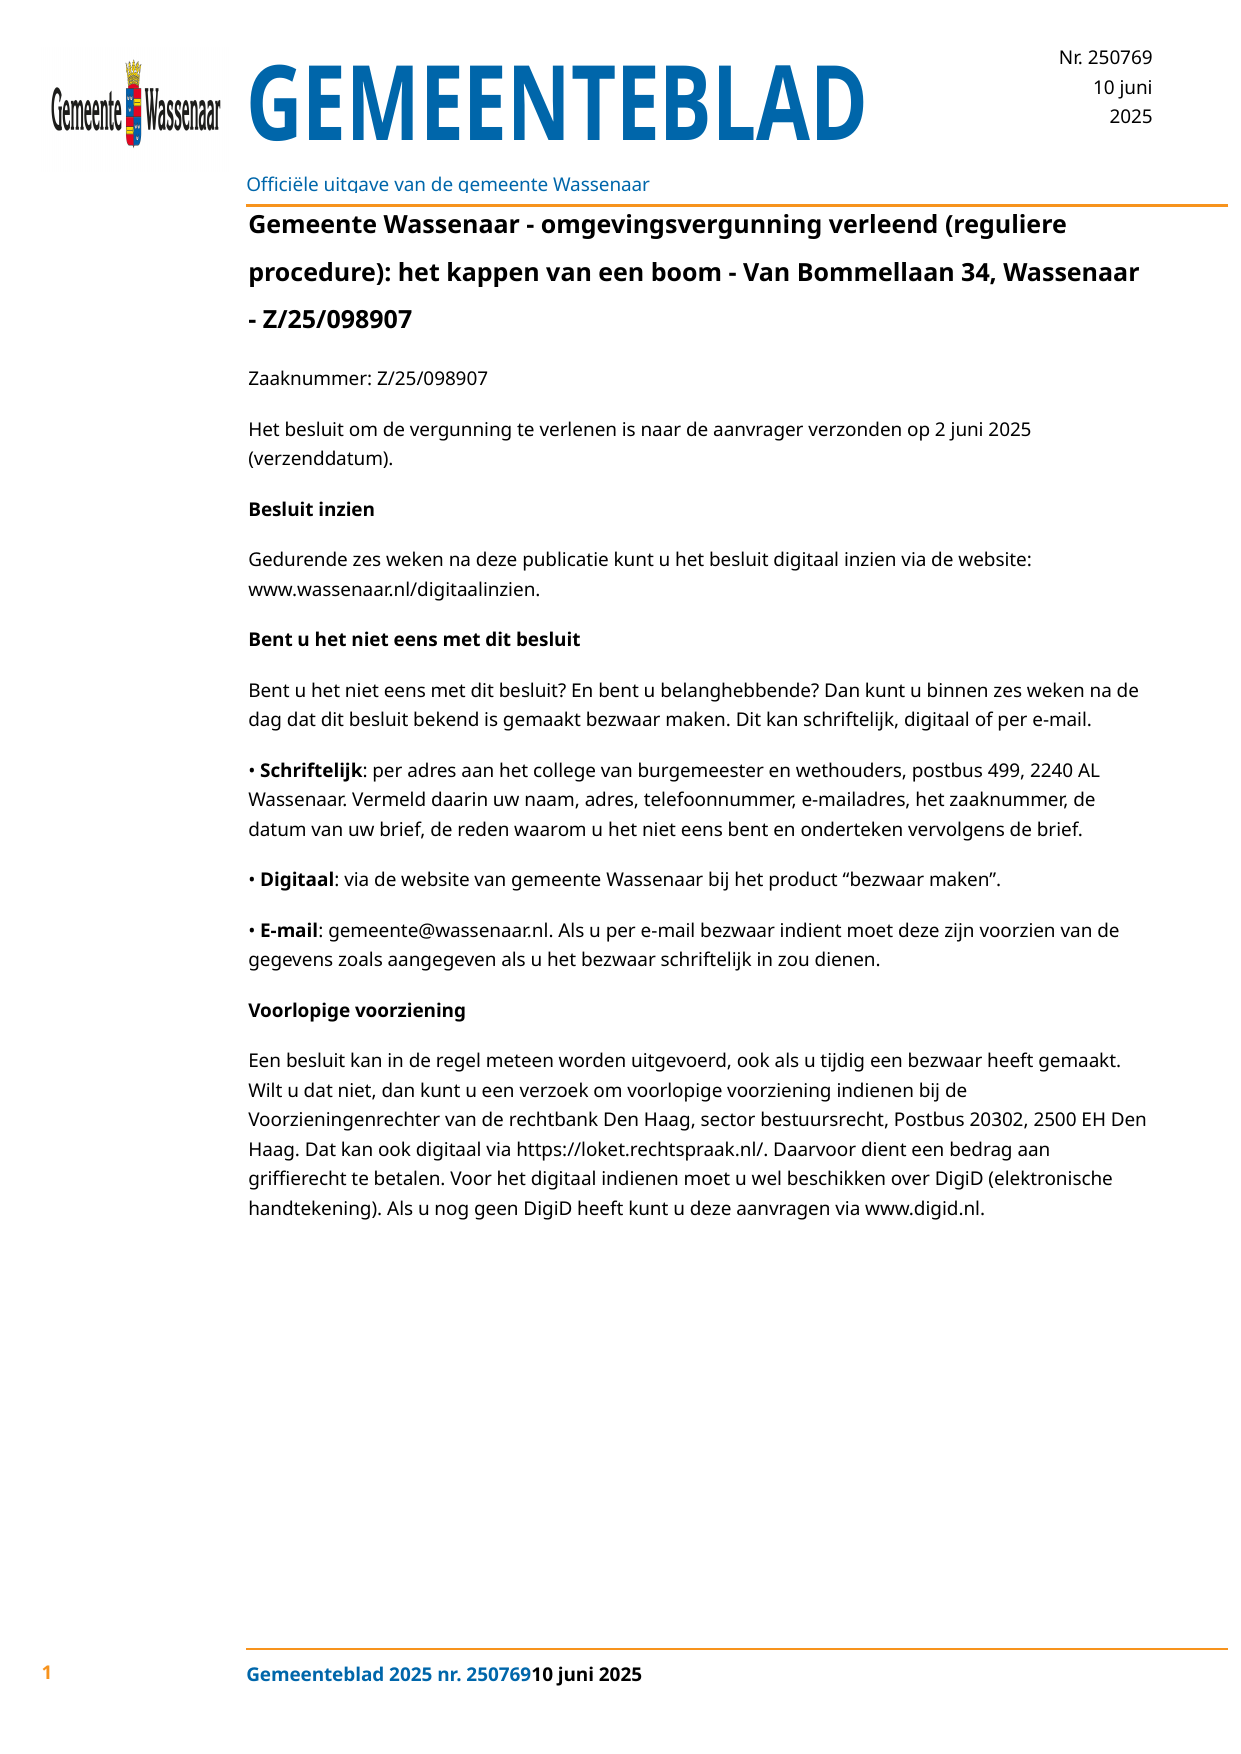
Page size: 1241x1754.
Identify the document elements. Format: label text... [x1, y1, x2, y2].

text Gedurende zes weken na deze publicatie kunt u het besluit digitaal inzien via de website: www.wassenaar.nl/digitaalinzien. [248, 546, 1152, 602]
text Een besluit kan in de regel meteen worden uitgevoerd, ook als u tijdig een bezwaar heeft gemaakt. Wilt u dat niet, dan kunt u een verzoek om voorlopige voorziening indienen bij de Voorzieningenrechter van de rechtbank Den Haag, sector bestuursrecht, Postbus 20302, 2500 EH Den Haag. Dat kan ook digitaal via https://loket.rechtspraak.nl/. Daarvoor dient een bedrag aan griffierecht te betalen. Voor het digitaal indienen moet u wel beschikken over DigiD (elektronische handtekening). Als u nog geen DigiD heeft kunt u deze aanvragen via www.digid.nl. [248, 1047, 1152, 1221]
text Bent u het niet eens met dit besluit [248, 626, 1152, 652]
text Gemeente Wassenaar - omgevingsvergunning verleend (reguliere procedure): het kappen van een boom - Van Bommellaan 34, Wassenaar - Z/25/098907 [248, 207, 1152, 336]
text • E-mail: gemeente@wassenaar.nl. Als u per e-mail bezwaar indient moet deze zijn voorzien van de gegevens zoals aangegeven als u het bezwaar schriftelijk in zou dienen. [248, 917, 1152, 972]
text • Digitaal: via de website van gemeente Wassenaar bij het product “bezwaar maken”. [248, 866, 1152, 892]
text Zaaknummer: Z/25/098907 [248, 366, 1152, 391]
text Besluit inzien [248, 496, 1152, 522]
text Voorlopige voorziening [248, 997, 1152, 1022]
text Bent u het niet eens met dit besluit? En bent u belanghebbende? Dan kunt u binnen zes weken na de dag dat dit besluit bekend is gemaakt bezwaar maken. Dit kan schriftelijk, digitaal of per e-mail. [248, 677, 1152, 732]
text Het besluit om de vergunning te verlenen is naar de aanvrager verzonden op 2 juni 2025 (verzenddatum). [248, 416, 1152, 471]
text • Schriftelijk: per adres aan het college van burgemeester en wethouders, postbus 499, 2240 AL Wassenaar. Vermeld daarin uw naam, adres, telefoonnummer, e-mailadres, het zaaknummer, de datum van uw brief, de reden waarom u het niet eens bent en onderteken vervolgens de brief. [248, 757, 1152, 842]
picture [41, 47, 231, 172]
